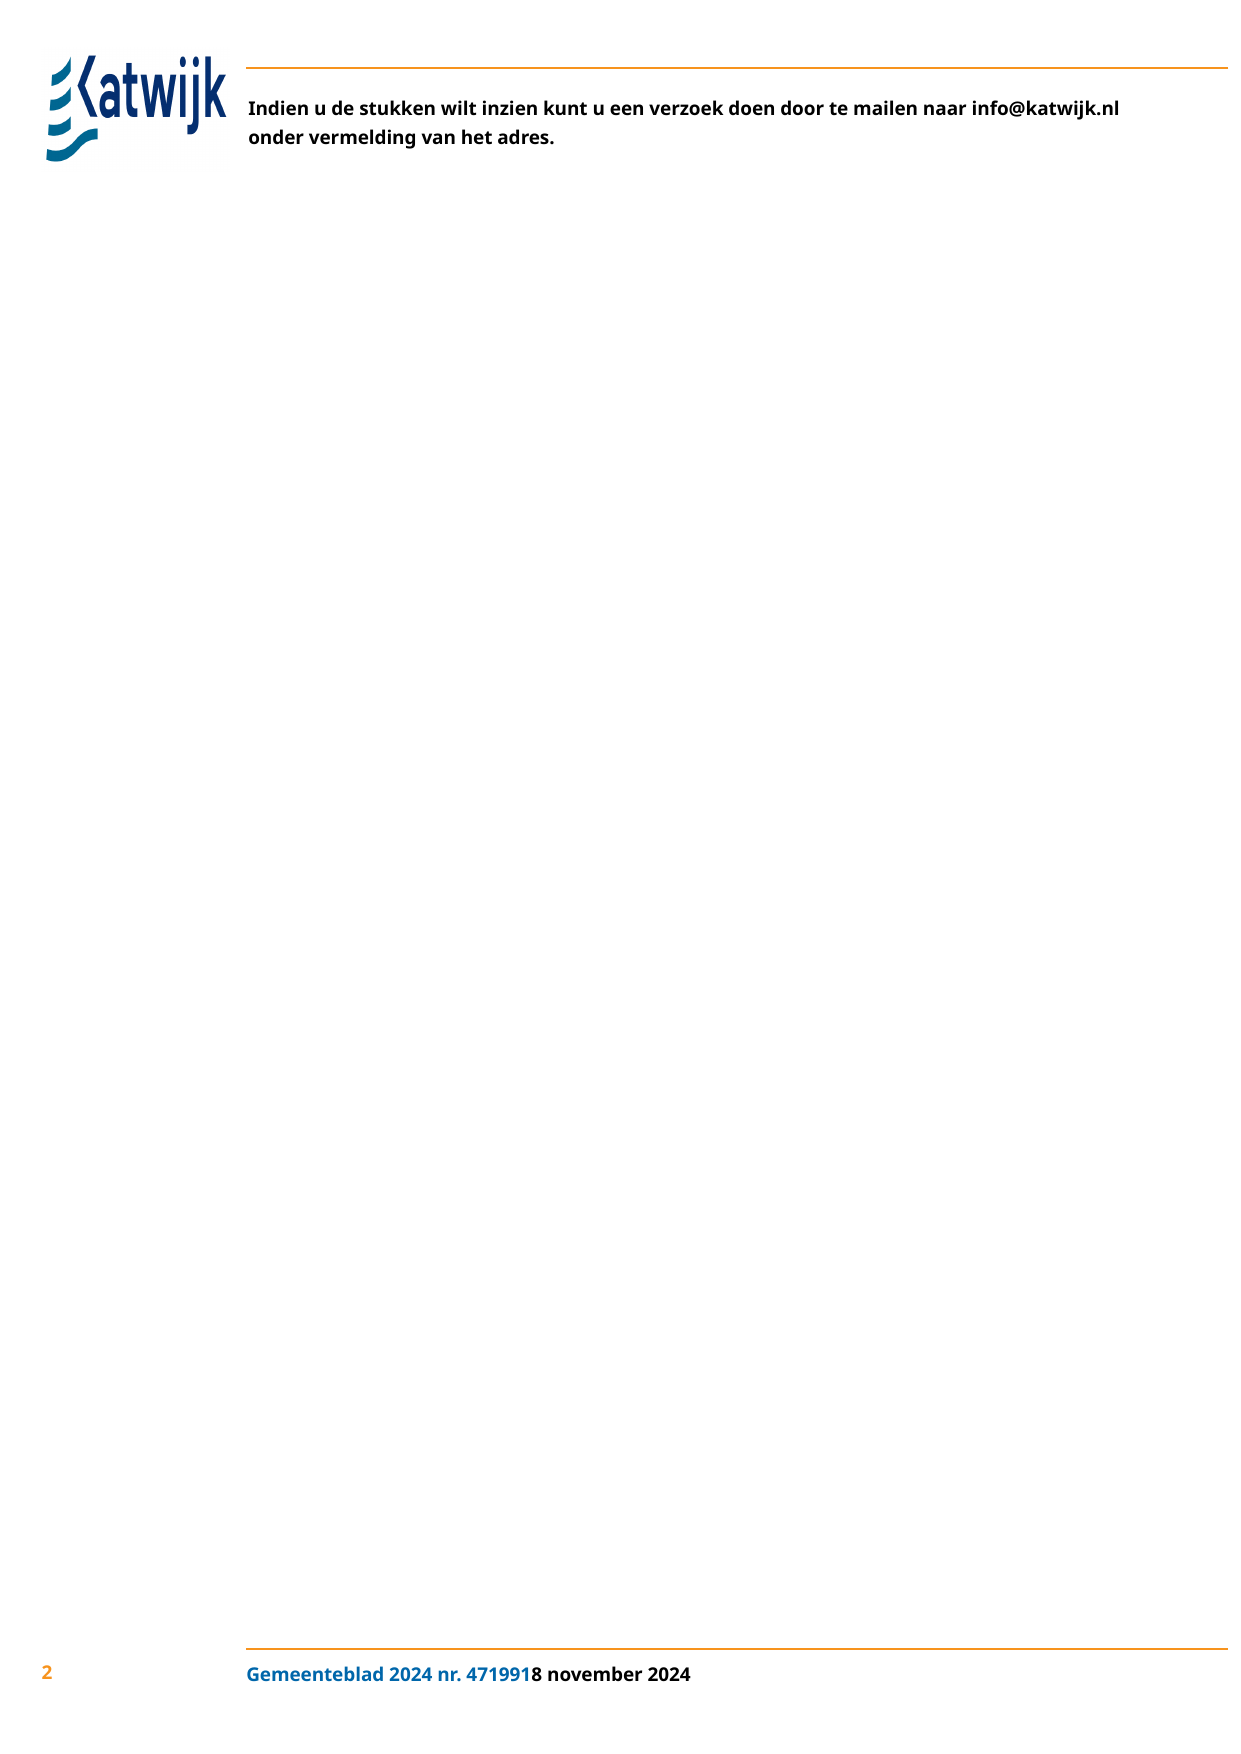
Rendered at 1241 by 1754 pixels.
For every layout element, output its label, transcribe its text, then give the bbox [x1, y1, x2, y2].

picture [41, 47, 231, 172]
text Indien u de stukken wilt inzien kunt u een verzoek doen door te mailen naar info@katwijk.nl onder vermelding van het adres. [248, 95, 1152, 150]
